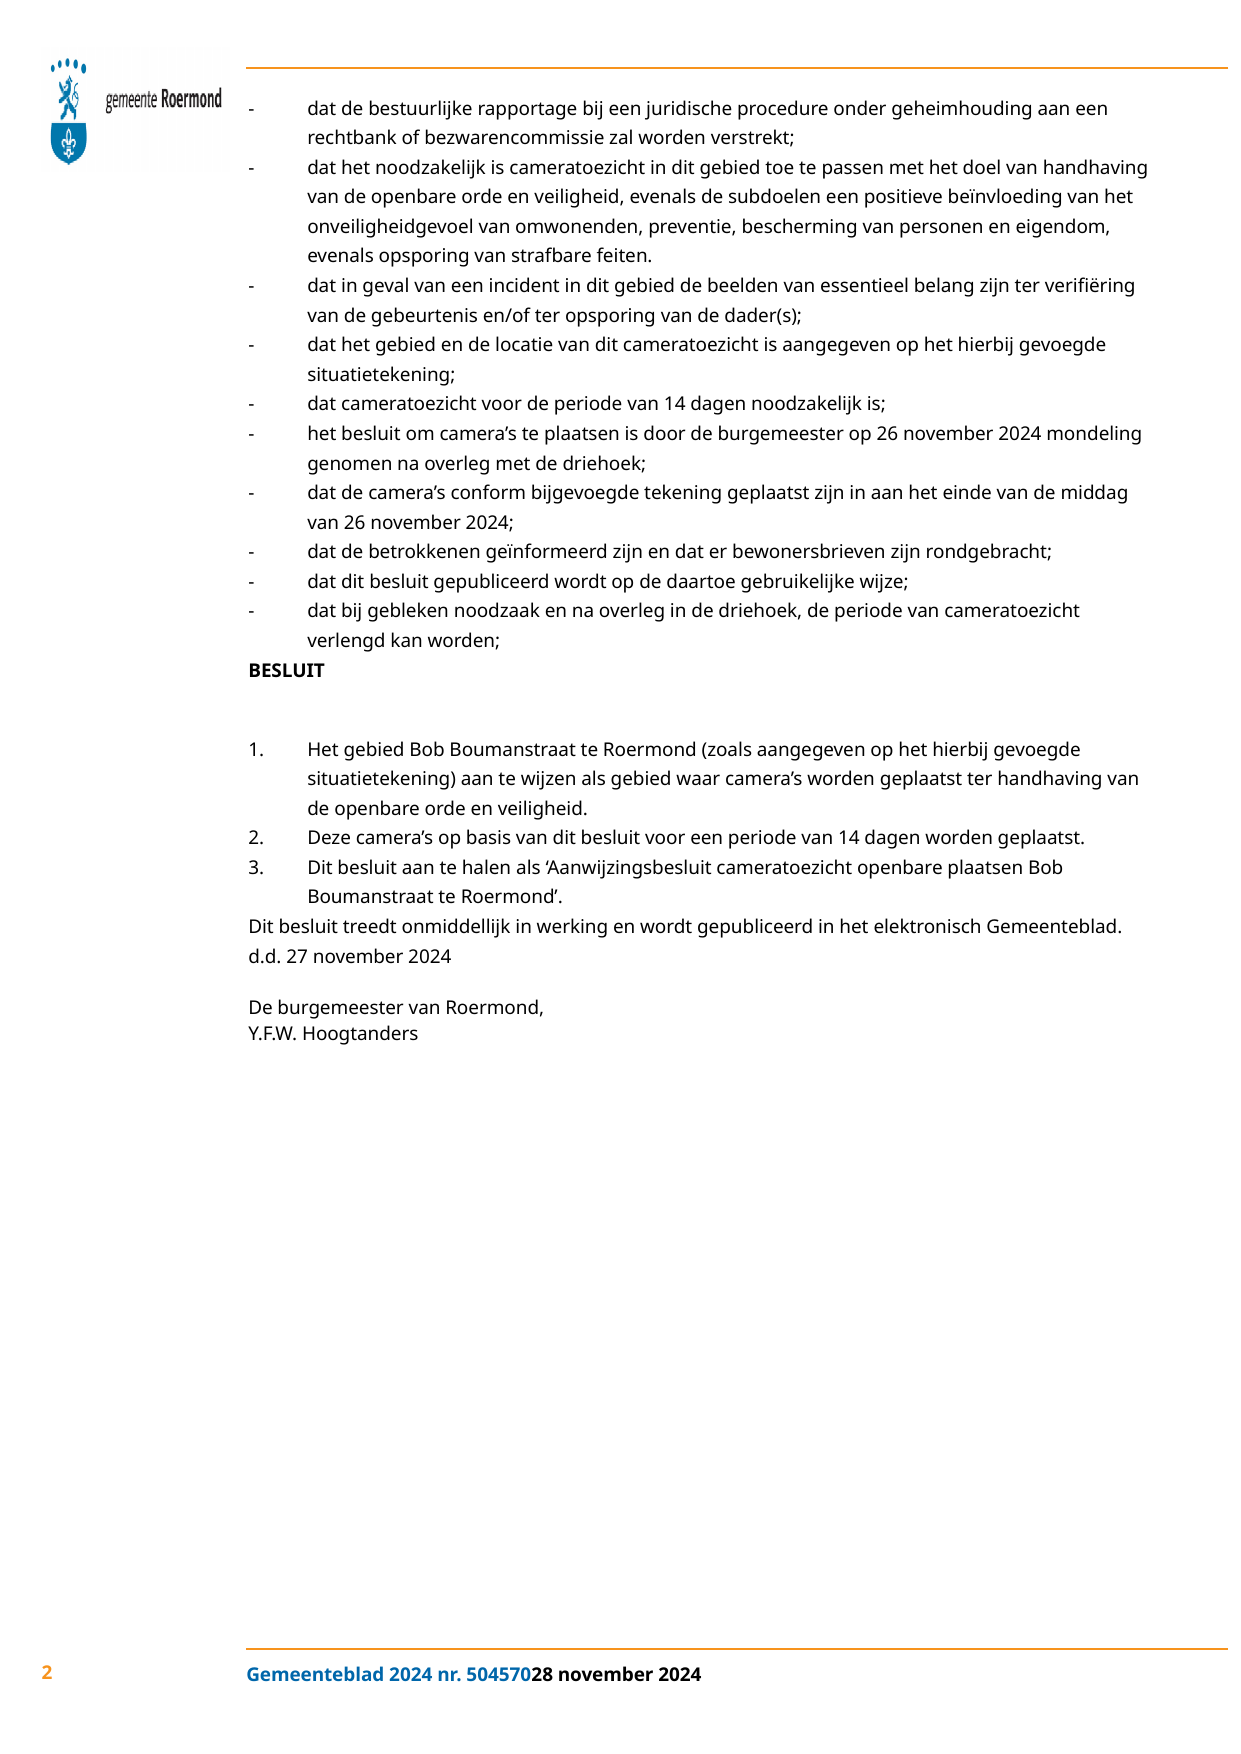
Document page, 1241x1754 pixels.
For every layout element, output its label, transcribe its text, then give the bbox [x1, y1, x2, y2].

text Dit besluit treedt onmiddellijk in werking en wordt gepubliceerd in het elektronisch Gemeenteblad. [248, 913, 1152, 939]
list Het gebied Bob Boumanstraat te Roermond (zoals aangegeven op het hierbij gevoegde situatietekening) aan te wijzen als gebied waar camera’s worden geplaatst ter handhaving van de openbare orde en veiligheid. [248, 736, 1152, 821]
list Deze camera’s op basis van dit besluit voor een periode van 14 dagen worden geplaatst. [248, 824, 1152, 850]
text BESLUIT [248, 657, 1152, 683]
list dat de camera’s conform bijgevoegde tekening geplaatst zijn in aan het einde van de middag van 26 november 2024; [248, 479, 1152, 535]
picture [41, 47, 231, 172]
list Dit besluit aan te halen als ‘Aanwijzingsbesluit cameratoezicht openbare plaatsen Bob Boumanstraat te Roermond’. [248, 854, 1152, 909]
list dat bij gebleken noodzaak en na overleg in de driehoek, de periode van cameratoezicht verlengd kan worden; [248, 598, 1152, 653]
list dat het noodzakelijk is cameratoezicht in dit gebied toe te passen met het doel van handhaving van de openbare orde en veiligheid, evenals de subdoelen een positieve beïnvloeding van het onveiligheidgevoel van omwonenden, preventie, bescherming van personen en eigendom, evenals opsporing van strafbare feiten. [248, 154, 1152, 268]
text d.d. 27 november 2024 [248, 943, 1152, 968]
list dat in geval van een incident in dit gebied de beelden van essentieel belang zijn ter verifiëring van de gebeurtenis en/of ter opsporing van de dader(s); [248, 272, 1152, 328]
text De burgemeester van Roermond, [248, 994, 1152, 1020]
list dat dit besluit gepubliceerd wordt op de daartoe gebruikelijke wijze; [248, 568, 1152, 594]
list dat de betrokkenen geïnformeerd zijn en dat er bewonersbrieven zijn rondgebracht; [248, 538, 1152, 564]
list het besluit om camera’s te plaatsen is door de burgemeester op 26 november 2024 mondeling genomen na overleg met de driehoek; [248, 420, 1152, 476]
list dat het gebied en de locatie van dit cameratoezicht is aangegeven op het hierbij gevoegde situatietekening; [248, 331, 1152, 387]
list dat cameratoezicht voor de periode van 14 dagen noodzakelijk is; [248, 391, 1152, 416]
text Y.F.W. Hoogtanders [248, 1020, 1152, 1046]
list dat de bestuurlijke rapportage bij een juridische procedure onder geheimhouding aan een rechtbank of bezwarencommissie zal worden verstrekt; [248, 95, 1152, 150]
